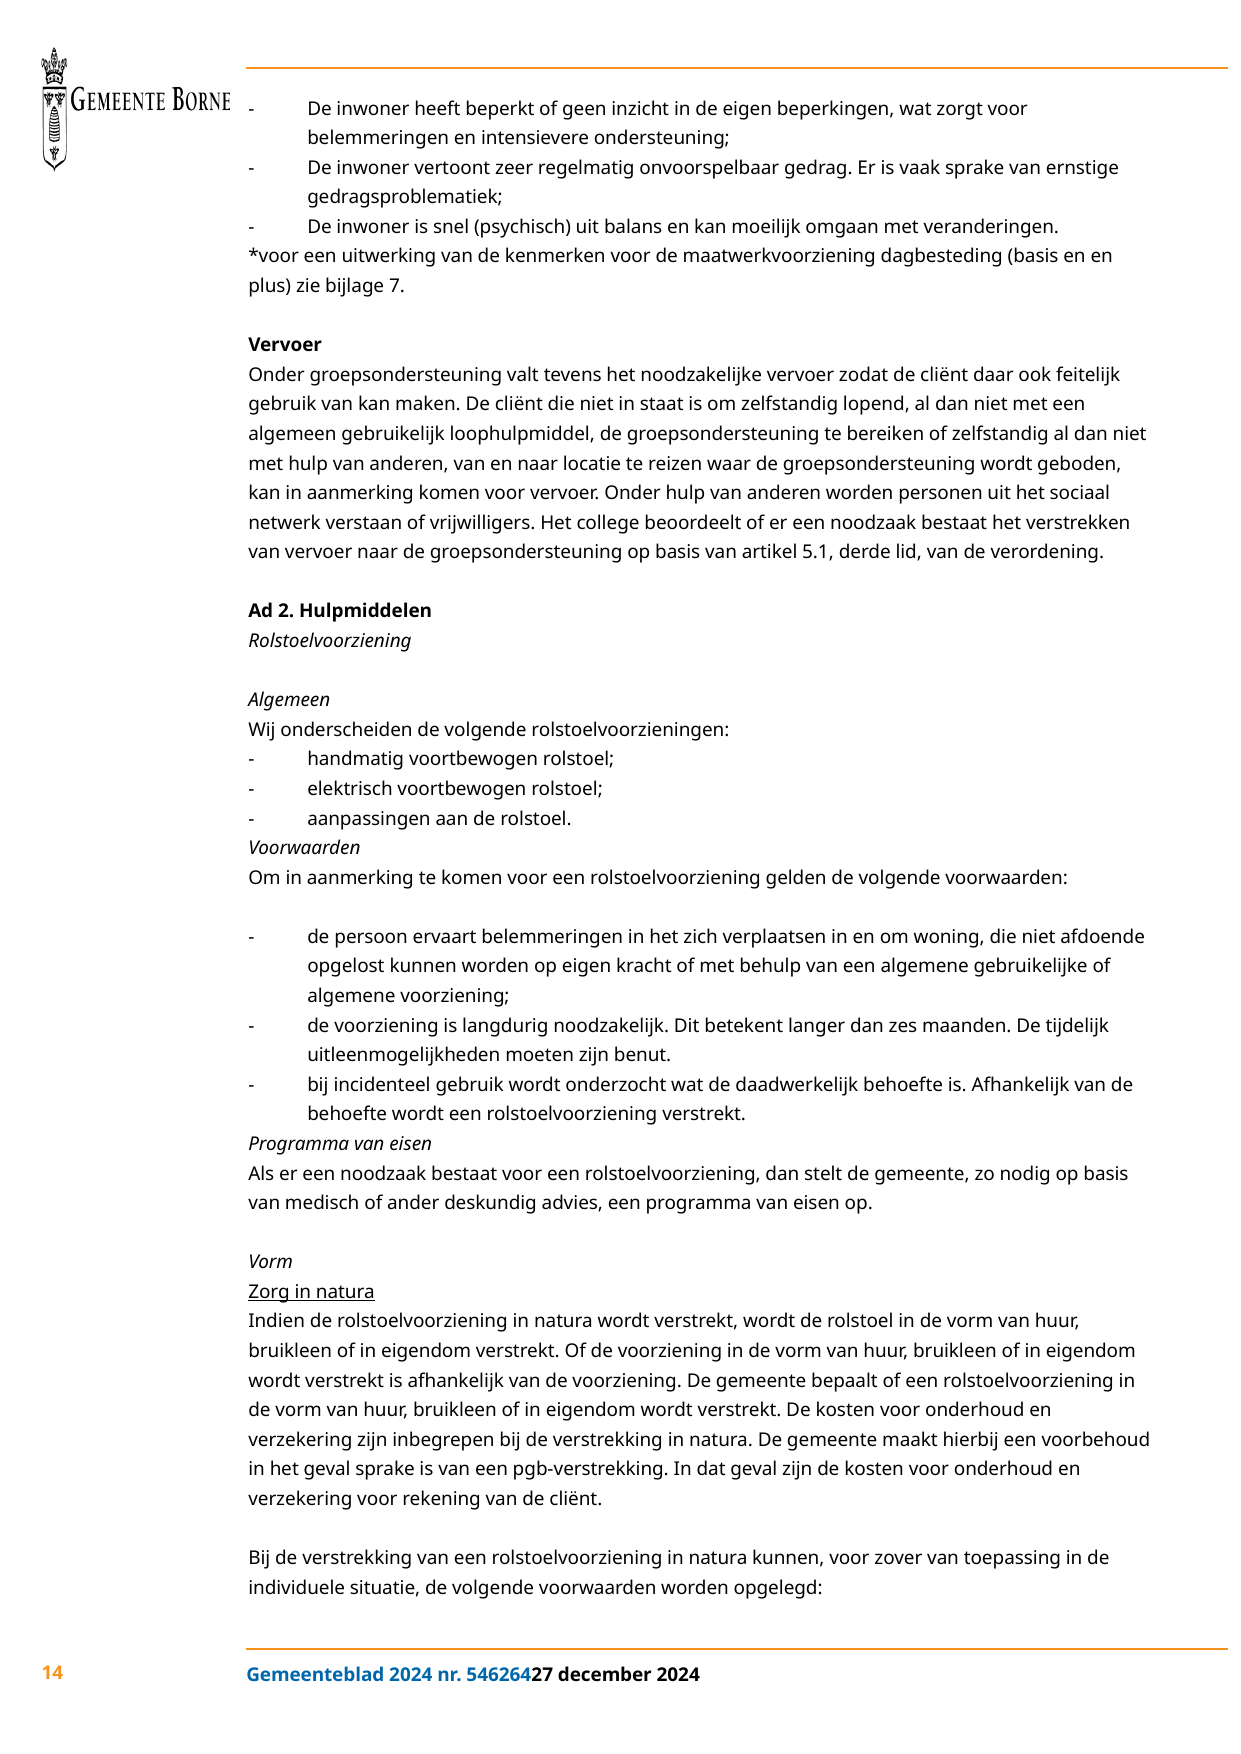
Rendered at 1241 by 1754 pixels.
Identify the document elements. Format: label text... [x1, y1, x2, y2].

list De inwoner heeft beperkt of geen inzicht in de eigen beperkingen, wat zorgt voor belemmeringen en intensievere ondersteuning; [248, 95, 1152, 150]
text Indien de rolstoelvoorziening in natura wordt verstrekt, wordt de rolstoel in de vorm van huur, bruikleen of in eigendom verstrekt. Of de voorziening in de vorm van huur, bruikleen of in eigendom wordt verstrekt is afhankelijk van de voorziening. De gemeente bepaalt of een rolstoelvoorziening in de vorm van huur, bruikleen of in eigendom wordt verstrekt. De kosten voor onderhoud en verzekering zijn inbegrepen bij de verstrekking in natura. De gemeente maakt hierbij een voorbehoud in het geval sprake is van een pgb-verstrekking. In dat geval zijn de kosten voor onderhoud en verzekering voor rekening van de cliënt. [248, 1308, 1152, 1511]
text Vorm [248, 1248, 1152, 1274]
text Wij onderscheiden de volgende rolstoelvoorzieningen: [248, 716, 1152, 742]
text Om in aanmerking te komen voor een rolstoelvoorziening gelden de volgende voorwaarden: [248, 864, 1152, 890]
picture [41, 47, 231, 172]
text Zorg in natura [248, 1278, 1152, 1304]
list elektrisch voortbewogen rolstoel; [248, 775, 1152, 801]
list De inwoner vertoont zeer regelmatig onvoorspelbaar gedrag. Er is vaak sprake van ernstige gedragsproblematiek; [248, 154, 1152, 209]
text Als er een noodzaak bestaat voor een rolstoelvoorziening, dan stelt de gemeente, zo nodig op basis van medisch of ander deskundig advies, een programma van eisen op. [248, 1160, 1152, 1215]
list de voorziening is langdurig noodzakelijk. Dit betekent langer dan zes maanden. De tijdelijk uitleenmogelijkheden moeten zijn benut. [248, 1012, 1152, 1067]
text Onder groepsondersteuning valt tevens het noodzakelijke vervoer zodat de cliënt daar ook feitelijk gebruik van kan maken. De cliënt die niet in staat is om zelfstandig lopend, al dan niet met een algemeen gebruikelijk loophulpmiddel, de groepsondersteuning te bereiken of zelfstandig al dan niet met hulp van anderen, van en naar locatie te reizen waar de groepsondersteuning wordt geboden, kan in aanmerking komen voor vervoer. Onder hulp van anderen worden personen uit het sociaal netwerk verstaan of vrijwilligers. Het college beoordeelt of er een noodzaak bestaat het verstrekken van vervoer naar de groepsondersteuning op basis van artikel 5.1, derde lid, van de verordening. [248, 361, 1152, 564]
text Algemeen [248, 686, 1152, 712]
text Vervoer [248, 331, 1152, 357]
text *voor een uitwerking van de kenmerken voor de maatwerkvoorziening dagbesteding (basis en en plus) zie bijlage 7. [248, 243, 1152, 298]
text Ad 2. Hulpmiddelen [248, 598, 1152, 623]
list handmatig voortbewogen rolstoel; [248, 746, 1152, 771]
text Rolstoelvoorziening [248, 627, 1152, 653]
text Voorwaarden [248, 834, 1152, 860]
list de persoon ervaart belemmeringen in het zich verplaatsen in en om woning, die niet afdoende opgelost kunnen worden op eigen kracht of met behulp van een algemene gebruikelijke of algemene voorziening; [248, 923, 1152, 1008]
list De inwoner is snel (psychisch) uit balans en kan moeilijk omgaan met veranderingen. [248, 213, 1152, 239]
text Bij de verstrekking van een rolstoelvoorziening in natura kunnen, voor zover van toepassing in de individuele situatie, de volgende voorwaarden worden opgelegd: [248, 1544, 1152, 1600]
text Programma van eisen [248, 1130, 1152, 1156]
list aanpassingen aan de rolstoel. [248, 805, 1152, 831]
list bij incidenteel gebruik wordt onderzocht wat de daadwerkelijk behoefte is. Afhankelijk van de behoefte wordt een rolstoelvoorziening verstrekt. [248, 1071, 1152, 1126]
